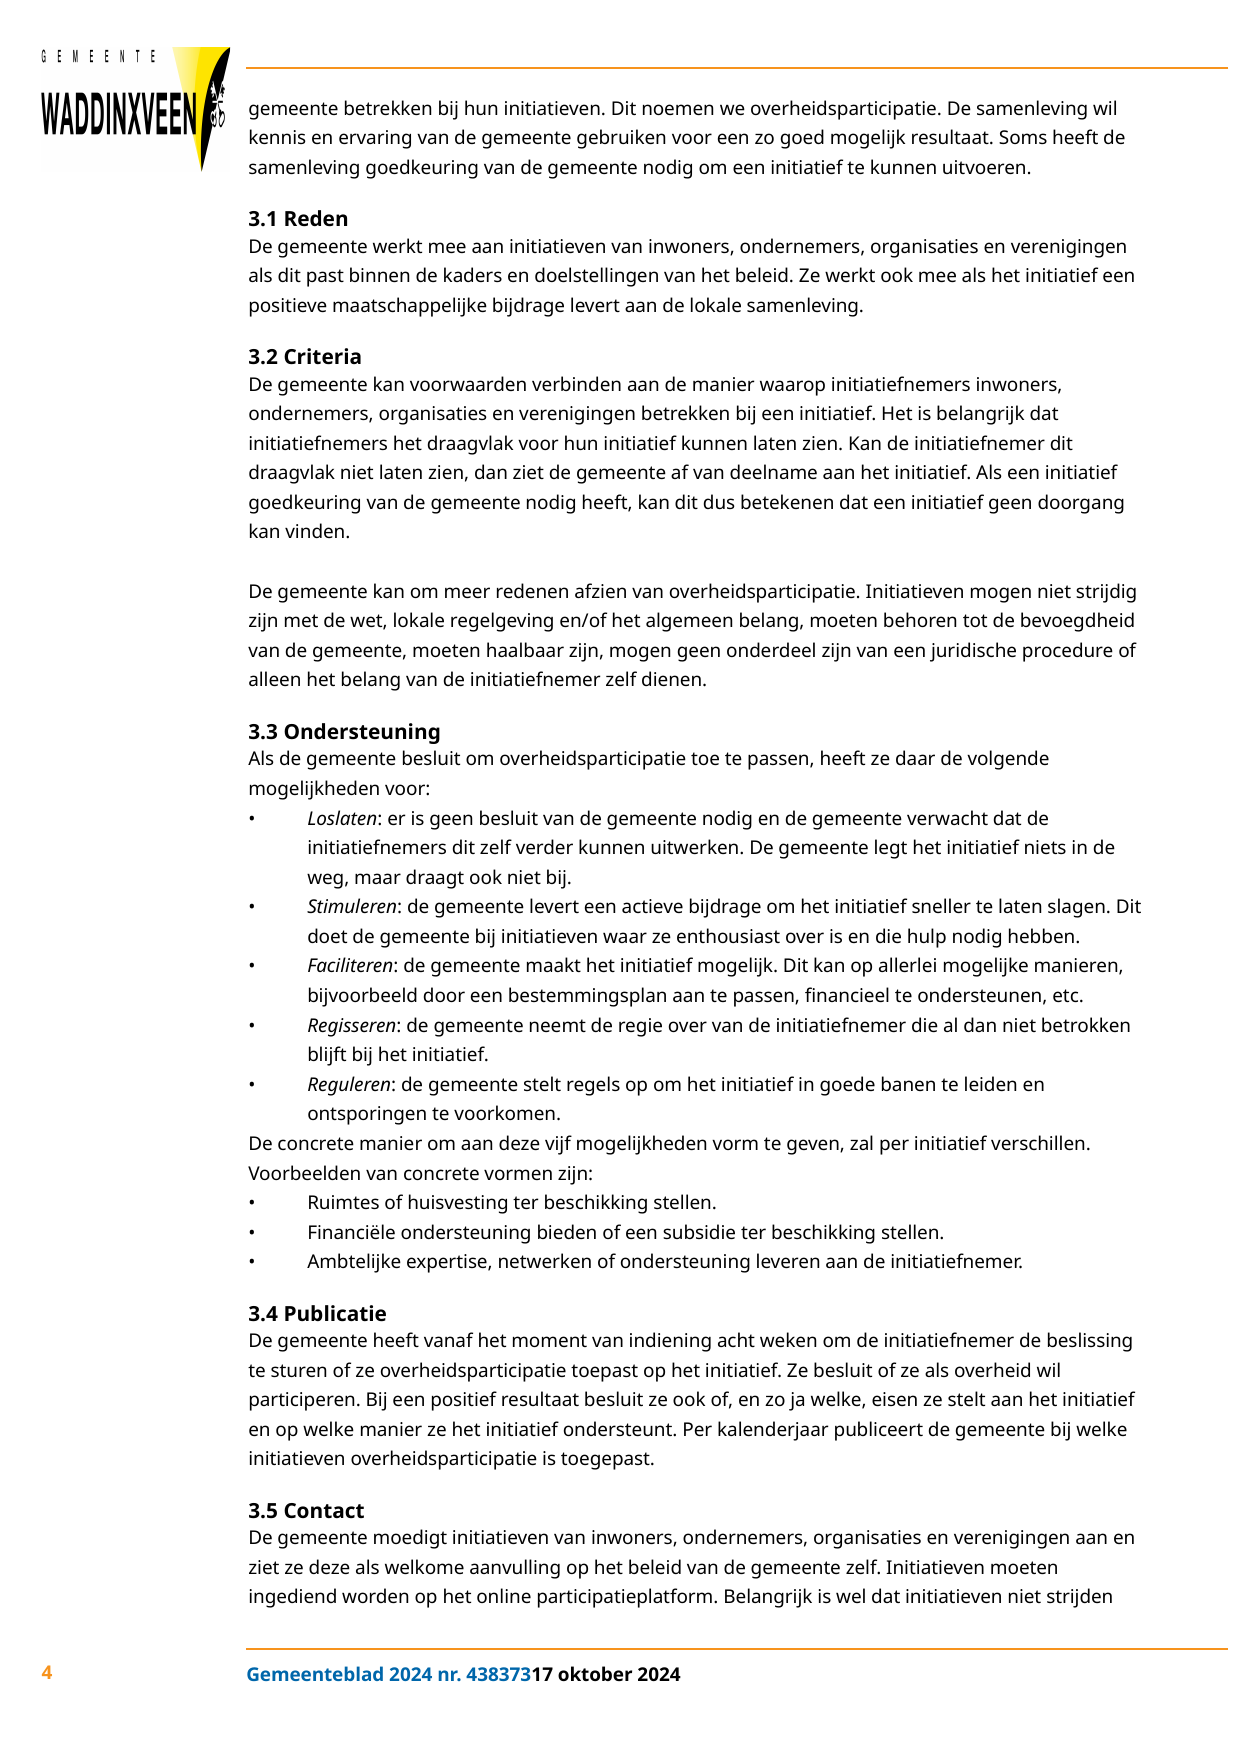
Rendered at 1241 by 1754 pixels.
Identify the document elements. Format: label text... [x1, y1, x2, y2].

text De gemeente kan om meer redenen afzien van overheidsparticipatie. Initiatieven mogen niet strijdig zijn met de wet, lokale regelgeving en/of het algemeen belang, moeten behoren tot de bevoegdheid van de gemeente, moeten haalbaar zijn, mogen geen onderdeel zijn van een juridische procedure of alleen het belang van de initiatiefnemer zelf dienen. [248, 578, 1152, 692]
text De gemeente moedigt initiatieven van inwoners, ondernemers, organisaties en verenigingen aan en ziet ze deze als welkome aanvulling op het beleid van de gemeente zelf. Initiatieven moeten ingediend worden op het online participatieplatform. Belangrijk is wel dat initiatieven niet strijden [248, 1524, 1152, 1609]
list Faciliteren: de gemeente maakt het initiatief mogelijk. Dit kan op allerlei mogelijke manieren, bijvoorbeeld door een bestemmingsplan aan te passen, financieel te ondersteunen, etc. [248, 953, 1152, 1008]
list Reguleren: de gemeente stelt regels op om het initiatief in goede banen te leiden en ontsporingen te voorkomen. [248, 1071, 1152, 1126]
list Financiële ondersteuning bieden of een subsidie ter beschikking stellen. [248, 1219, 1152, 1244]
list Stimuleren: de gemeente levert een actieve bijdrage om het initiatief sneller te laten slagen. Dit doet de gemeente bij initiatieven waar ze enthousiast over is en die hulp nodig hebben. [248, 893, 1152, 949]
text 3.5 Contact [248, 1496, 1152, 1524]
text 3.4 Publicatie [248, 1299, 1152, 1327]
text De concrete manier om aan deze vijf mogelijkheden vorm te geven, zal per initiatief verschillen. Voorbeelden van concrete vormen zijn: [248, 1130, 1152, 1185]
picture [41, 47, 231, 172]
text Als de gemeente besluit om overheidsparticipatie toe te passen, heeft ze daar de volgende mogelijkheden voor: [248, 746, 1152, 801]
list Ruimtes of huisvesting ter beschikking stellen. [248, 1189, 1152, 1215]
list Regisseren: de gemeente neemt de regie over van de initiatiefnemer die al dan niet betrokken blijft bij het initiatief. [248, 1012, 1152, 1067]
list Loslaten: er is geen besluit van de gemeente nodig en de gemeente verwacht dat de initiatiefnemers dit zelf verder kunnen uitwerken. De gemeente legt het initiatief niets in de weg, maar draagt ook niet bij. [248, 805, 1152, 889]
text 3.3 Ondersteuning [248, 717, 1152, 746]
text De gemeente heeft vanaf het moment van indiening acht weken om de initiatiefnemer de beslissing te sturen of ze overheidsparticipatie toepast op het initiatief. Ze besluit of ze als overheid wil participeren. Bij een positief resultaat besluit ze ook of, en zo ja welke, eisen ze stelt aan het initiatief en op welke manier ze het initiatief ondersteunt. Per kalenderjaar publiceert de gemeente bij welke initiatieven overheidsparticipatie is toegepast. [248, 1327, 1152, 1471]
text 3.1 Reden [248, 204, 1152, 233]
text De gemeente werkt mee aan initiatieven van inwoners, ondernemers, organisaties en verenigingen als dit past binnen de kaders en doelstellingen van het beleid. Ze werkt ook mee als het initiatief een positieve maatschappelijke bijdrage levert aan de lokale samenleving. [248, 233, 1152, 318]
text De gemeente kan voorwaarden verbinden aan de manier waarop initiatiefnemers inwoners, ondernemers, organisaties en verenigingen betrekken bij een initiatief. Het is belangrijk dat initiatiefnemers het draagvlak voor hun initiatief kunnen laten zien. Kan de initiatiefnemer dit draagvlak niet laten zien, dan ziet de gemeente af van deelname aan het initiatief. Als een initiatief goedkeuring van de gemeente nodig heeft, kan dit dus betekenen dat een initiatief geen doorgang kan vinden. [248, 371, 1152, 544]
text gemeente betrekken bij hun initiatieven. Dit noemen we overheidsparticipatie. De samenleving wil kennis en ervaring van de gemeente gebruiken voor een zo goed mogelijk resultaat. Soms heeft de samenleving goedkeuring van de gemeente nodig om een initiatief te kunnen uitvoeren. [248, 95, 1152, 180]
list Ambtelijke expertise, netwerken of ondersteuning leveren aan de initiatiefnemer. [248, 1248, 1152, 1274]
text 3.2 Criteria [248, 342, 1152, 371]
